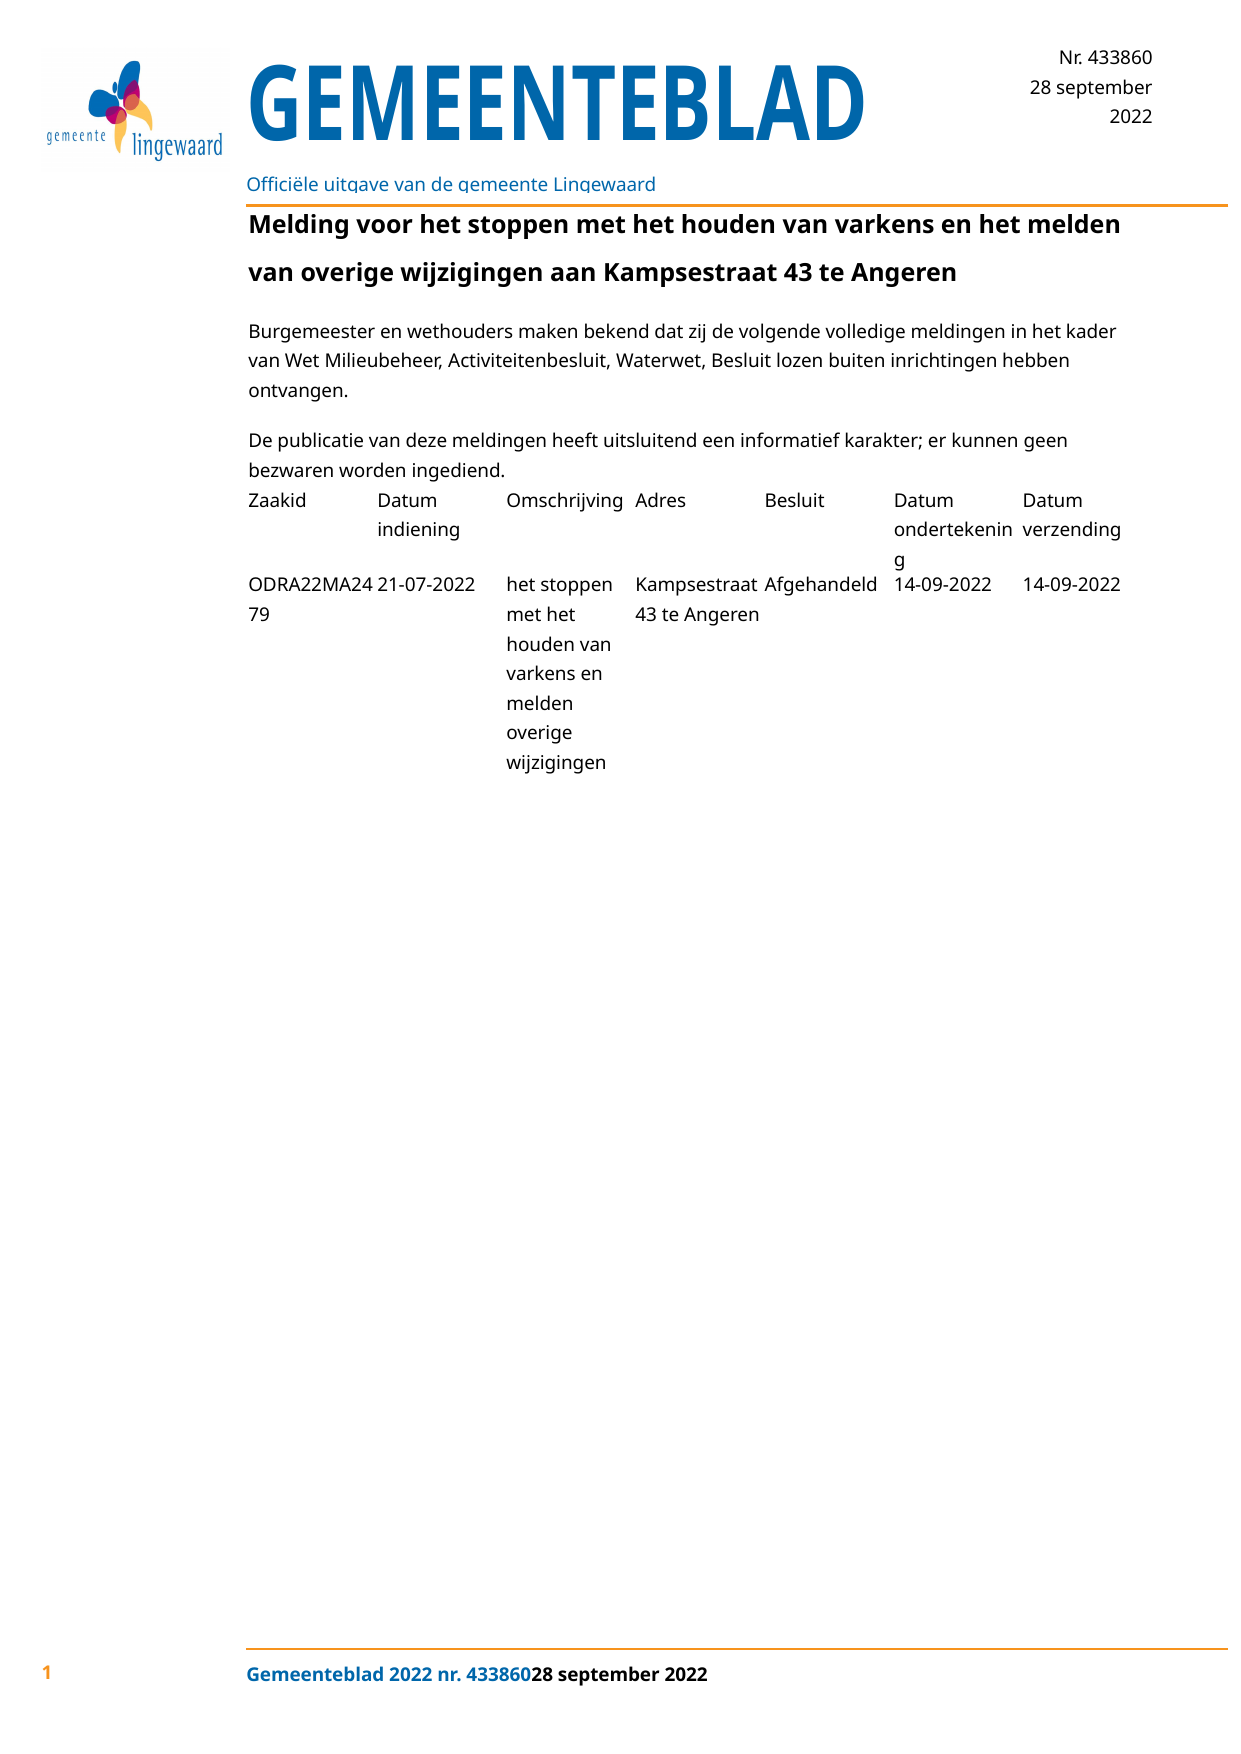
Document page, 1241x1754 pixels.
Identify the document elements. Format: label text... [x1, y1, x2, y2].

table_cell het stoppen met het houden van varkens en melden overige wijzigingen [506, 572, 635, 775]
picture [41, 47, 231, 172]
table_header Datum verzending [1023, 487, 1152, 572]
table_header Besluit [764, 487, 893, 572]
text De publicatie van deze meldingen heeft uitsluitend een informatief karakter; er kunnen geen bezwaren worden ingediend. [248, 427, 1152, 483]
table_cell 14-09-2022 [1023, 572, 1152, 775]
table_header Datum ondertekening [894, 487, 1022, 572]
table_cell Kampsestraat 43 te Angeren [635, 572, 764, 775]
table_header Datum indiening [377, 487, 506, 572]
table_header Adres [635, 487, 764, 572]
table_cell 21-07-2022 [377, 572, 506, 775]
text Melding voor het stoppen met het houden van varkens en het melden van overige wijzigingen aan Kampsestraat 43 te Angeren [248, 207, 1152, 288]
table_cell 14-09-2022 [894, 572, 1022, 775]
text Burgemeester en wethouders maken bekend dat zij de volgende volledige meldingen in het kader van Wet Milieubeheer, Activiteitenbesluit, Waterwet, Besluit lozen buiten inrichtingen hebben ontvangen. [248, 318, 1152, 403]
table_header Zaakid [248, 487, 377, 572]
table_cell ODRA22MA2479 [248, 572, 377, 775]
table_cell Afgehandeld [764, 572, 893, 775]
table_header Omschrijving [506, 487, 635, 572]
